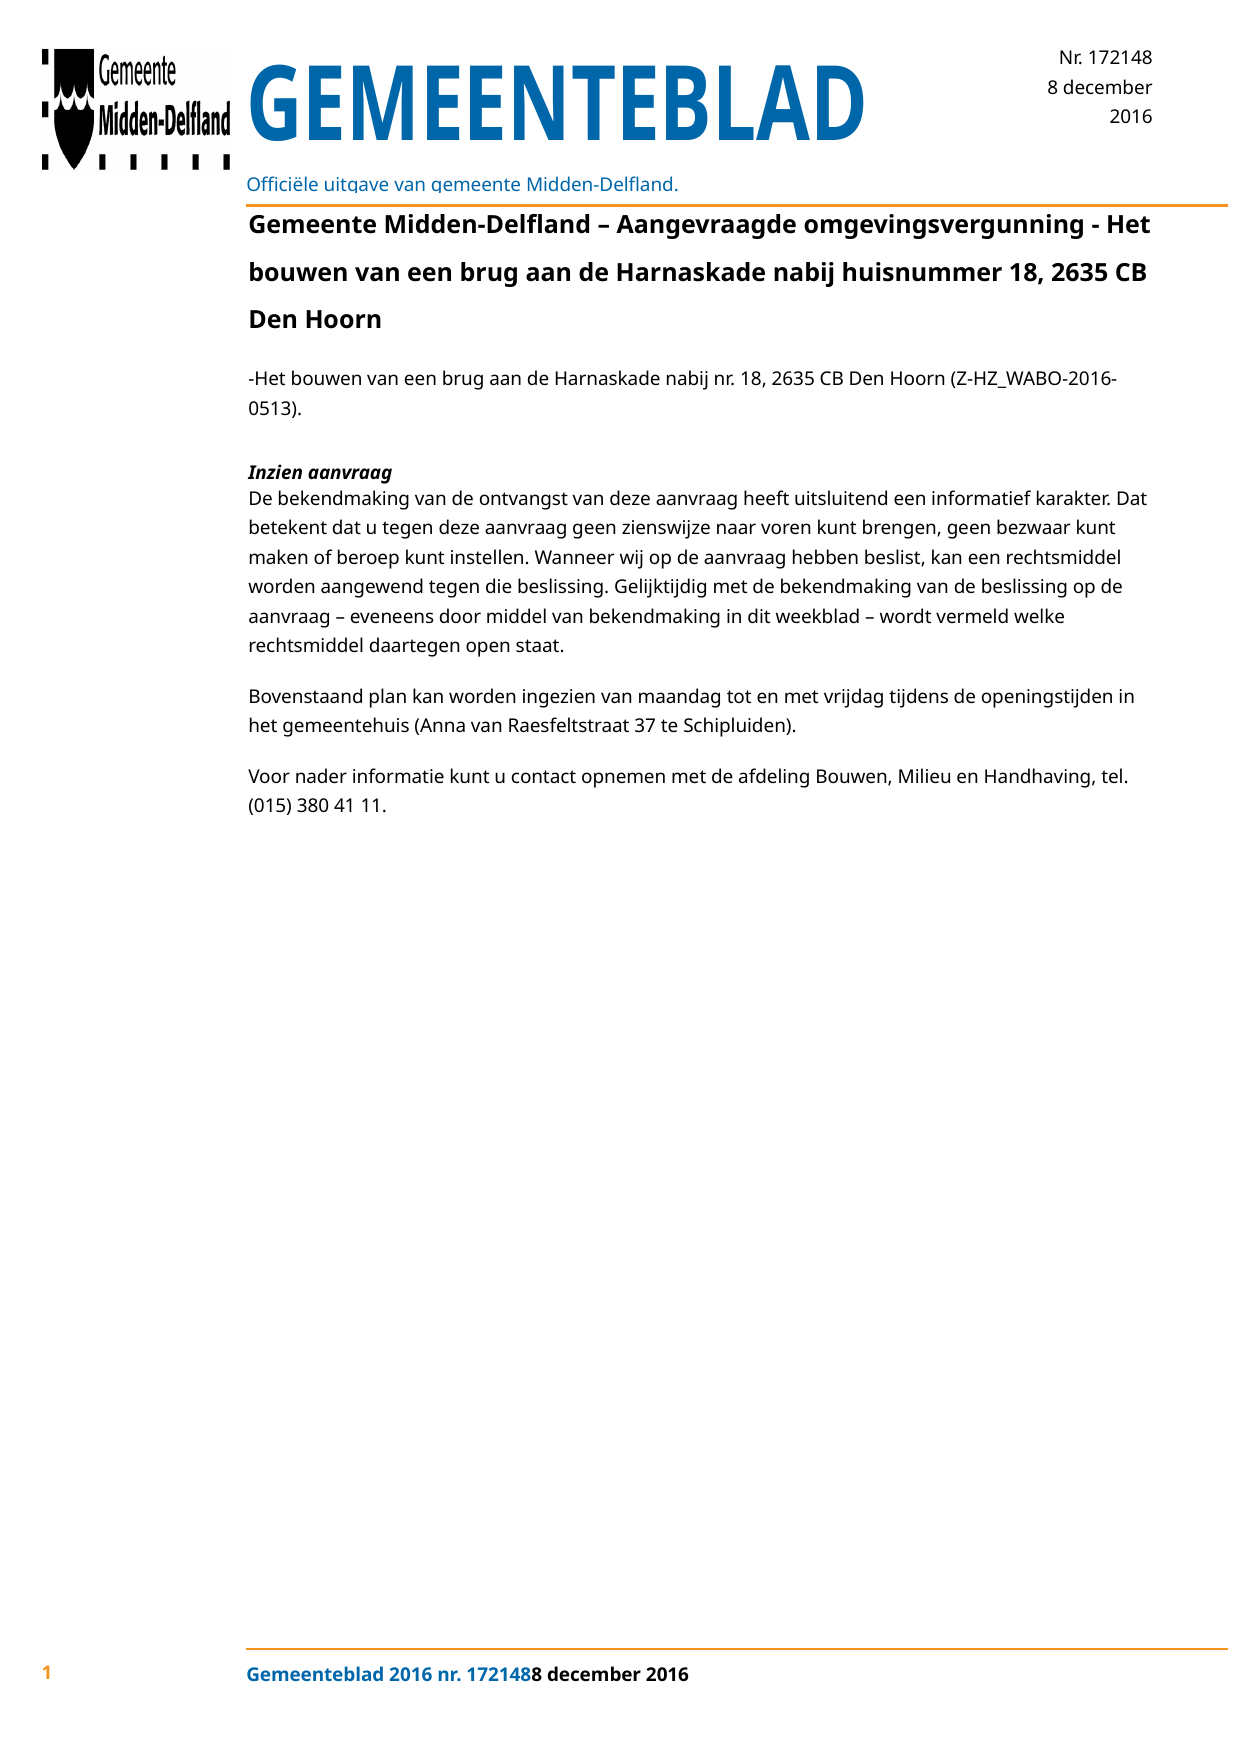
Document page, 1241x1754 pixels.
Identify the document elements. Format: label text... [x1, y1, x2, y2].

picture [41, 47, 231, 172]
text De bekendmaking van de ontvangst van deze aanvraag heeft uitsluitend een informatief karakter. Dat betekent dat u tegen deze aanvraag geen zienswijze naar voren kunt brengen, geen bezwaar kunt maken of beroep kunt instellen. Wanneer wij op de aanvraag hebben beslist, kan een rechtsmiddel worden aangewend tegen die beslissing. Gelijktijdig met de bekendmaking van de beslissing op de aanvraag – eveneens door middel van bekendmaking in dit weekblad – wordt vermeld welke rechtsmiddel daartegen open staat. [248, 485, 1152, 658]
text Inzien aanvraag [248, 459, 1152, 485]
text -Het bouwen van een brug aan de Harnaskade nabij nr. 18, 2635 CB Den Hoorn (Z-HZ_WABO-2016-0513). [248, 366, 1152, 421]
text Voor nader informatie kunt u contact opnemen met de afdeling Bouwen, Milieu en Handhaving, tel. (015) 380 41 11. [248, 763, 1152, 818]
text Bovenstaand plan kan worden ingezien van maandag tot en met vrijdag tijdens de openingstijden in het gemeentehuis (Anna van Raesfeltstraat 37 te Schipluiden). [248, 683, 1152, 738]
text Gemeente Midden-Delfland – Aangevraagde omgevingsvergunning - Het bouwen van een brug aan de Harnaskade nabij huisnummer 18, 2635 CB Den Hoorn [248, 207, 1152, 336]
